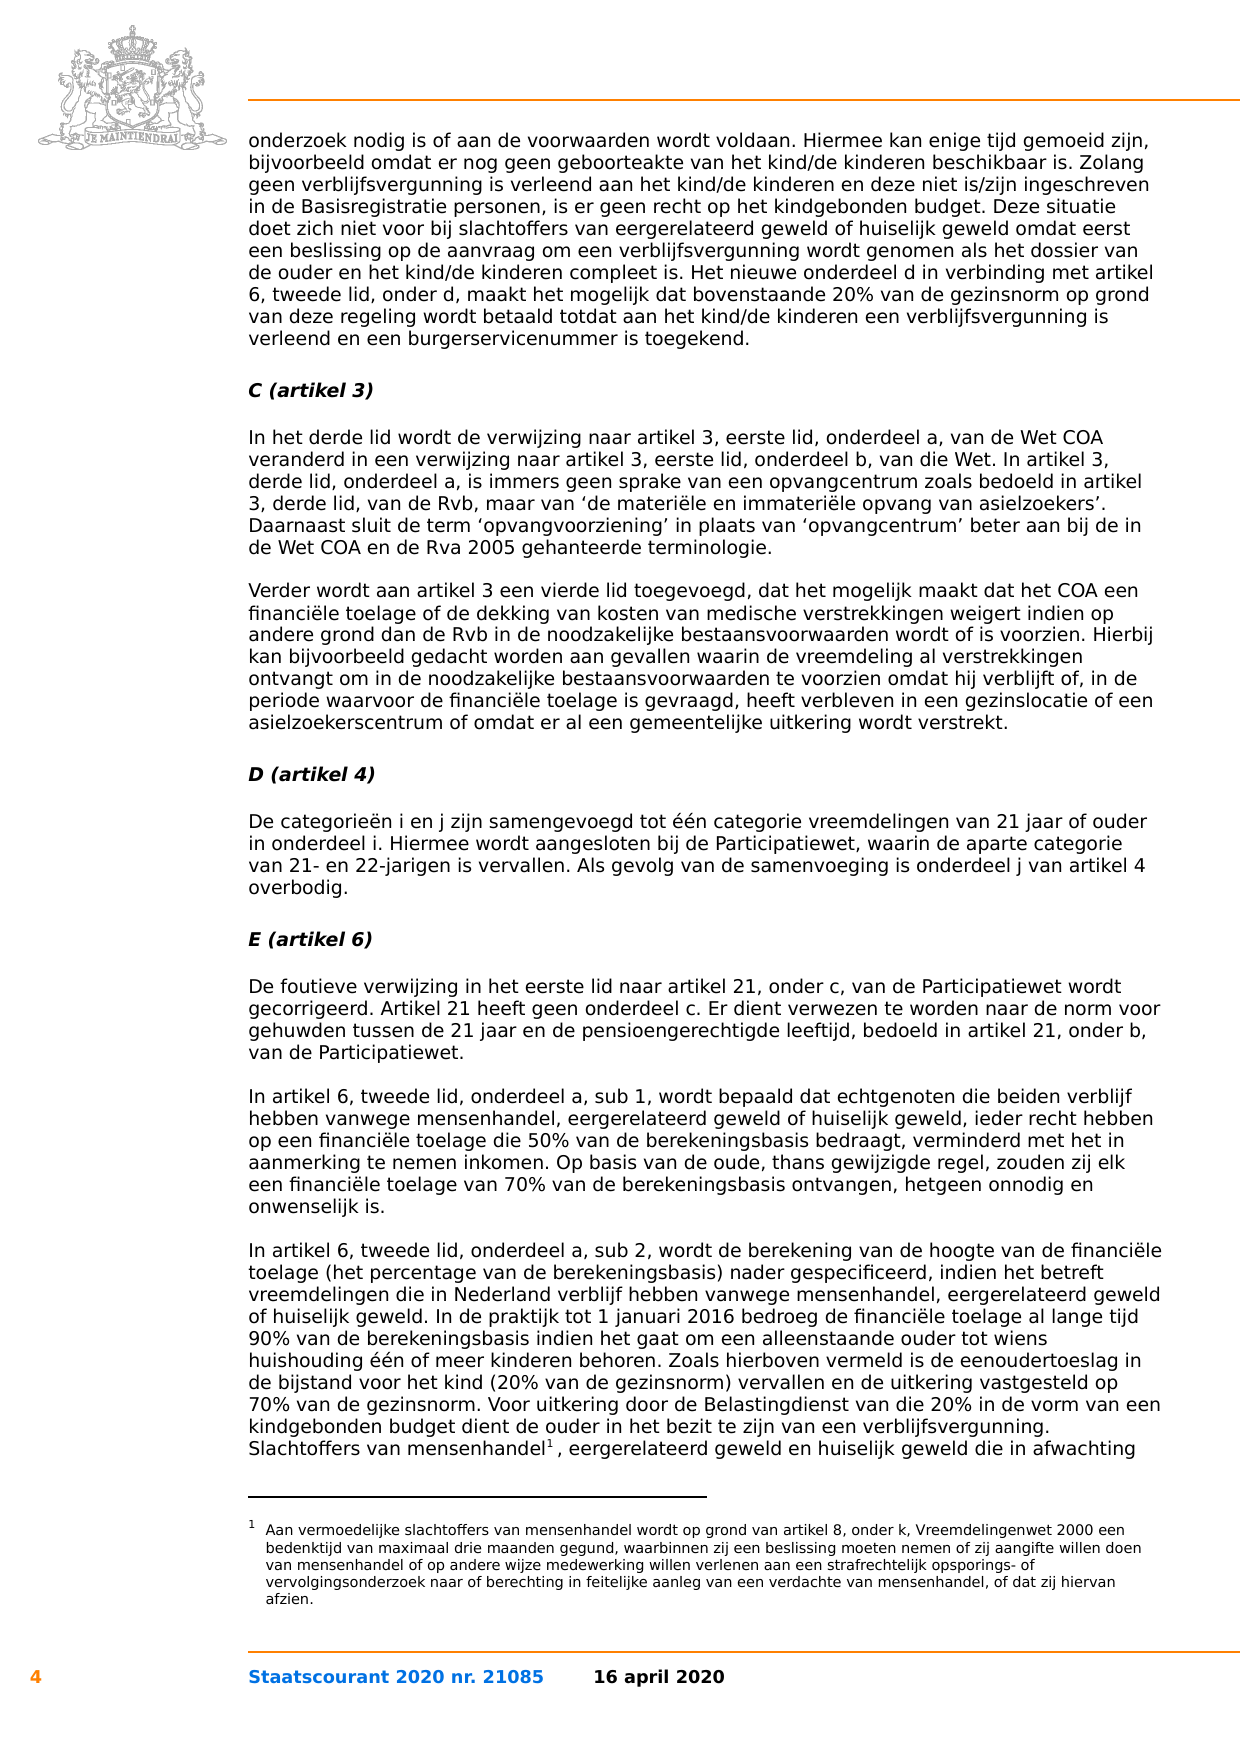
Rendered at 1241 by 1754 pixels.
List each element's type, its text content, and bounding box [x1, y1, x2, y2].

subtitle C (artikel 3) [248, 380, 1163, 402]
text In artikel 6, tweede lid, onderdeel a, sub 1, wordt bepaald dat echtgenoten die beiden verblijf hebben vanwege mensenhandel, eergerelateerd geweld of huiselijk geweld, ieder recht hebben op een financiële toelage die 50% van de berekeningsbasis bedraagt, verminderd met het in aanmerking te nemen inkomen. Op basis van de oude, thans gewijzigde regel, zouden zij elk een financiële toelage van 70% van de berekeningsbasis ontvangen, hetgeen onnodig en onwenselijk is. [248, 1086, 1163, 1218]
text In artikel 6, tweede lid, onderdeel a, sub 2, wordt de berekening van de hoogte van de financiële toelage (het percentage van de berekeningsbasis) nader gespecificeerd, indien het betreft vreemdelingen die in Nederland verblijf hebben vanwege mensenhandel, eergerelateerd geweld of huiselijk geweld. In de praktijk tot 1 januari 2016 bedroeg de financiële toelage al lange tijd 90% van de berekeningsbasis indien het gaat om een alleenstaande ouder tot wiens huishouding één of meer kinderen behoren. Zoals hierboven vermeld is de eenoudertoeslag in de bijstand voor het kind (20% van de gezinsnorm) vervallen en de uitkering vastgesteld op 70% van de gezinsnorm. Voor uitkering door de Belastingdienst van die 20% in de vorm van een kindgebonden budget dient de ouder in het bezit te zijn van een verblijfsvergunning. Slachtoffers van mensenhandel, eergerelateerd geweld en huiselijk geweld die in afwachting [248, 1240, 1163, 1459]
subtitle E (artikel 6) [248, 929, 1163, 951]
subtitle D (artikel 4) [248, 764, 1163, 786]
text De foutieve verwijzing in het eerste lid naar artikel 21, onder c, van de Participatiewet wordt gecorrigeerd. Artikel 21 heeft geen onderdeel c. Er dient verwezen te worden naar de norm voor gehuwden tussen de 21 jaar en de pensioengerechtigde leeftijd, bedoeld in artikel 21, onder b, van de Participatiewet. [248, 976, 1163, 1064]
text Verder wordt aan artikel 3 een vierde lid toegevoegd, dat het mogelijk maakt dat het COA een financiële toelage of de dekking van kosten van medische verstrekkingen weigert indien op andere grond dan de Rvb in de noodzakelijke bestaansvoorwaarden wordt of is voorzien. Hierbij kan bijvoorbeeld gedacht worden aan gevallen waarin de vreemdeling al verstrekkingen ontvangt om in de noodzakelijke bestaansvoorwaarden te voorzien omdat hij verblijft of, in de periode waarvoor de financiële toelage is gevraagd, heeft verbleven in een gezinslocatie of een asielzoekerscentrum of omdat er al een gemeentelijke uitkering wordt verstrekt. [248, 580, 1163, 734]
text In het derde lid wordt de verwijzing naar artikel 3, eerste lid, onderdeel a, van de Wet COA veranderd in een verwijzing naar artikel 3, eerste lid, onderdeel b, van die Wet. In artikel 3, derde lid, onderdeel a, is immers geen sprake van een opvangcentrum zoals bedoeld in artikel 3, derde lid, van de Rvb, maar van ‘de materiële en immateriële opvang van asielzoekers’. Daarnaast sluit de term ‘opvangvoorziening’ in plaats van ‘opvangcentrum’ beter aan bij de in de Wet COA en de Rva 2005 gehanteerde terminologie. [248, 427, 1163, 558]
text Aan vermoedelijke slachtoffers van mensenhandel wordt op grond van artikel 8, onder k, Vreemdelingenwet 2000 een bedenktijd van maximaal drie maanden gegund, waarbinnen zij een beslissing moeten nemen of zij aangifte willen doen van mensenhandel of op andere wijze medewerking willen verlenen aan een strafrechtelijk opsporings- of vervolgingsonderzoek naar of berechting in feitelijke aanleg van een verdachte van mensenhandel, of dat zij hiervan afzien. [248, 1518, 1163, 1608]
text onderzoek nodig is of aan de voorwaarden wordt voldaan. Hiermee kan enige tijd gemoeid zijn, bijvoorbeeld omdat er nog geen geboorteakte van het kind/de kinderen beschikbaar is. Zolang geen verblijfsvergunning is verleend aan het kind/de kinderen en deze niet is/zijn ingeschreven in de Basisregistratie personen, is er geen recht op het kindgebonden budget. Deze situatie doet zich niet voor bij slachtoffers van eergerelateerd geweld of huiselijk geweld omdat eerst een beslissing op de aanvraag om een verblijfsvergunning wordt genomen als het dossier van de ouder en het kind/de kinderen compleet is. Het nieuwe onderdeel d in verbinding met artikel 6, tweede lid, onder d, maakt het mogelijk dat bovenstaande 20% van de gezinsnorm op grond van deze regeling wordt betaald totdat aan het kind/de kinderen een verblijfsvergunning is verleend en een burgerservicenummer is toegekend. [248, 130, 1163, 350]
text De categorieën i en j zijn samengevoegd tot één categorie vreemdelingen van 21 jaar of ouder in onderdeel i. Hiermee wordt aangesloten bij de Participatiewet, waarin de aparte categorie van 21- en 22-jarigen is vervallen. Als gevolg van de samenvoeging is onderdeel j van artikel 4 overbodig. [248, 811, 1163, 899]
picture [38, 25, 227, 150]
